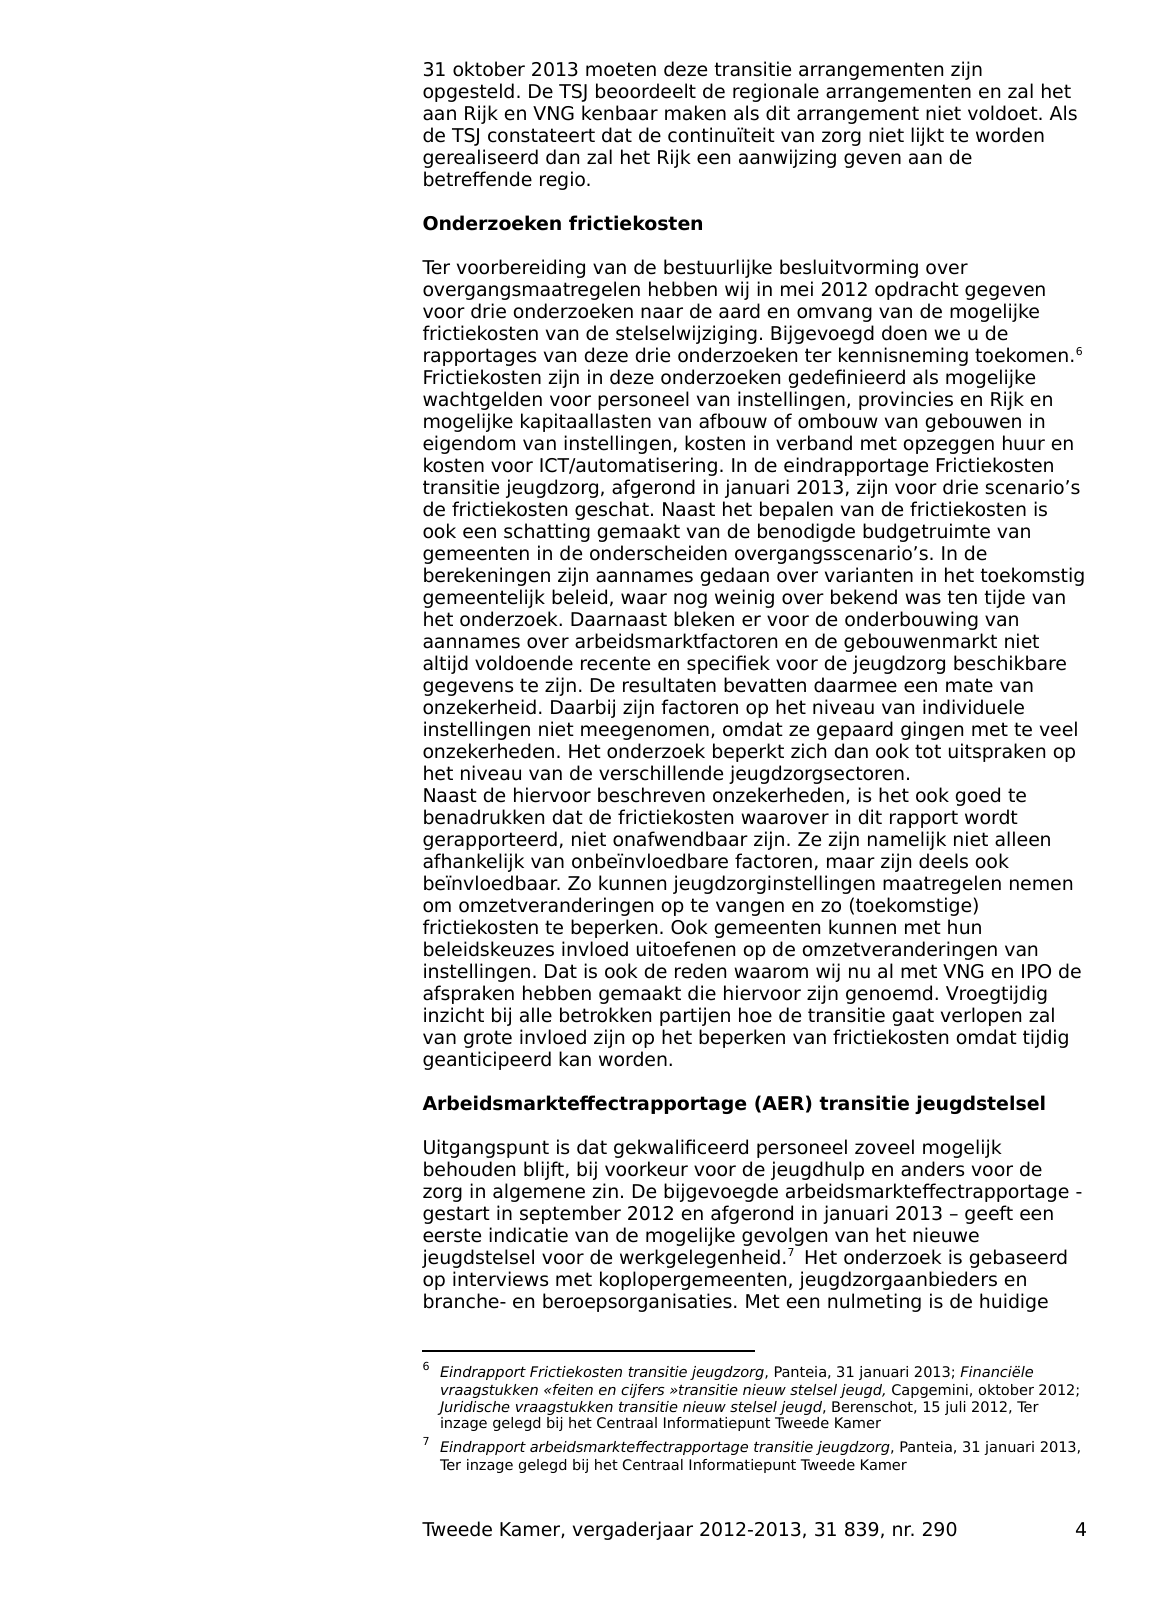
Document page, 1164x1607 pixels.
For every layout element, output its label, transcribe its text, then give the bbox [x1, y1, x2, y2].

text Uitgangspunt is dat gekwalificeerd personeel zoveel mogelijk behouden blijft, bij voorkeur voor de jeugdhulp en anders voor de zorg in algemene zin. De bijgevoegde arbeidsmarkteffectrapportage -gestart in september 2012 en afgerond in januari 2013 – geeft een eerste indicatie van de mogelijke gevolgen van het nieuwe jeugdstelsel voor de werkgelegenheid. Het onderzoek is gebaseerd op interviews met koplopergemeenten, jeugdzorgaanbieders en branche- en beroepsorganisaties. Met een nulmeting is de huidige [422, 1137, 1087, 1313]
subtitle Onderzoeken frictiekosten [422, 213, 1087, 235]
text Ter voorbereiding van de bestuurlijke besluitvorming over overgangsmaatregelen hebben wij in mei 2012 opdracht gegeven voor drie onderzoeken naar de aard en omvang van de mogelijke frictiekosten van de stelselwijziging. Bijgevoegd doen we u de rapportages van deze drie onderzoeken ter kennisneming toekomen. [422, 257, 1087, 367]
text 31 oktober 2013 moeten deze transitie arrangementen zijn opgesteld. De TSJ beoordeelt de regionale arrangementen en zal het aan Rijk en VNG kenbaar maken als dit arrangement niet voldoet. Als de TSJ constateert dat de continuïteit van zorg niet lijkt te worden gerealiseerd dan zal het Rijk een aanwijzing geven aan de betreffende regio. [422, 59, 1087, 191]
text Eindrapport Frictiekosten transitie jeugdzorg, Panteia, 31 januari 2013; Financiële vraagstukken «feiten en cijfers »transitie nieuw stelsel jeugd, Capgemini, oktober 2012; Juridische vraagstukken transitie nieuw stelsel jeugd, Berenschot, 15 juli 2012, Ter inzage gelegd bij het Centraal Informatiepunt Tweede Kamer [422, 1360, 1087, 1432]
text Naast de hiervoor beschreven onzekerheden, is het ook goed te benadrukken dat de frictiekosten waarover in dit rapport wordt gerapporteerd, niet onafwendbaar zijn. Ze zijn namelijk niet alleen afhankelijk van onbeïnvloedbare factoren, maar zijn deels ook beïnvloedbaar. Zo kunnen jeugdzorginstellingen maatregelen nemen om omzetveranderingen op te vangen en zo (toekomstige) frictiekosten te beperken. Ook gemeenten kunnen met hun beleidskeuzes invloed uitoefenen op de omzetveranderingen van instellingen. Dat is ook de reden waarom wij nu al met VNG en IPO de afspraken hebben gemaakt die hiervoor zijn genoemd. Vroegtijdig inzicht bij alle betrokken partijen hoe de transitie gaat verlopen zal van grote invloed zijn op het beperken van frictiekosten omdat tijdig geanticipeerd kan worden. [422, 785, 1087, 1071]
text Frictiekosten zijn in deze onderzoeken gedefinieerd als mogelijke wachtgelden voor personeel van instellingen, provincies en Rijk en mogelijke kapitaallasten van afbouw of ombouw van gebouwen in eigendom van instellingen, kosten in verband met opzeggen huur en kosten voor ICT/automatisering. In de eindrapportage Frictiekosten transitie jeugdzorg, afgerond in januari 2013, zijn voor drie scenario’s de frictiekosten geschat. Naast het bepalen van de frictiekosten is ook een schatting gemaakt van de benodigde budgetruimte van gemeenten in de onderscheiden overgangsscenario’s. In de berekeningen zijn aannames gedaan over varianten in het toekomstig gemeentelijk beleid, waar nog weinig over bekend was ten tijde van het onderzoek. Daarnaast bleken er voor de onderbouwing van aannames over arbeidsmarktfactoren en de gebouwenmarkt niet altijd voldoende recente en specifiek voor de jeugdzorg beschikbare gegevens te zijn. De resultaten bevatten daarmee een mate van onzekerheid. Daarbij zijn factoren op het niveau van individuele instellingen niet meegenomen, omdat ze gepaard gingen met te veel onzekerheden. Het onderzoek beperkt zich dan ook tot uitspraken op het niveau van de verschillende jeugdzorgsectoren. [422, 367, 1087, 785]
subtitle Arbeidsmarkteffectrapportage (AER) transitie jeugdstelsel [422, 1093, 1087, 1115]
text Eindrapport arbeidsmarkteffectrapportage transitie jeugdzorg, Panteia, 31 januari 2013, Ter inzage gelegd bij het Centraal Informatiepunt Tweede Kamer [422, 1435, 1087, 1474]
